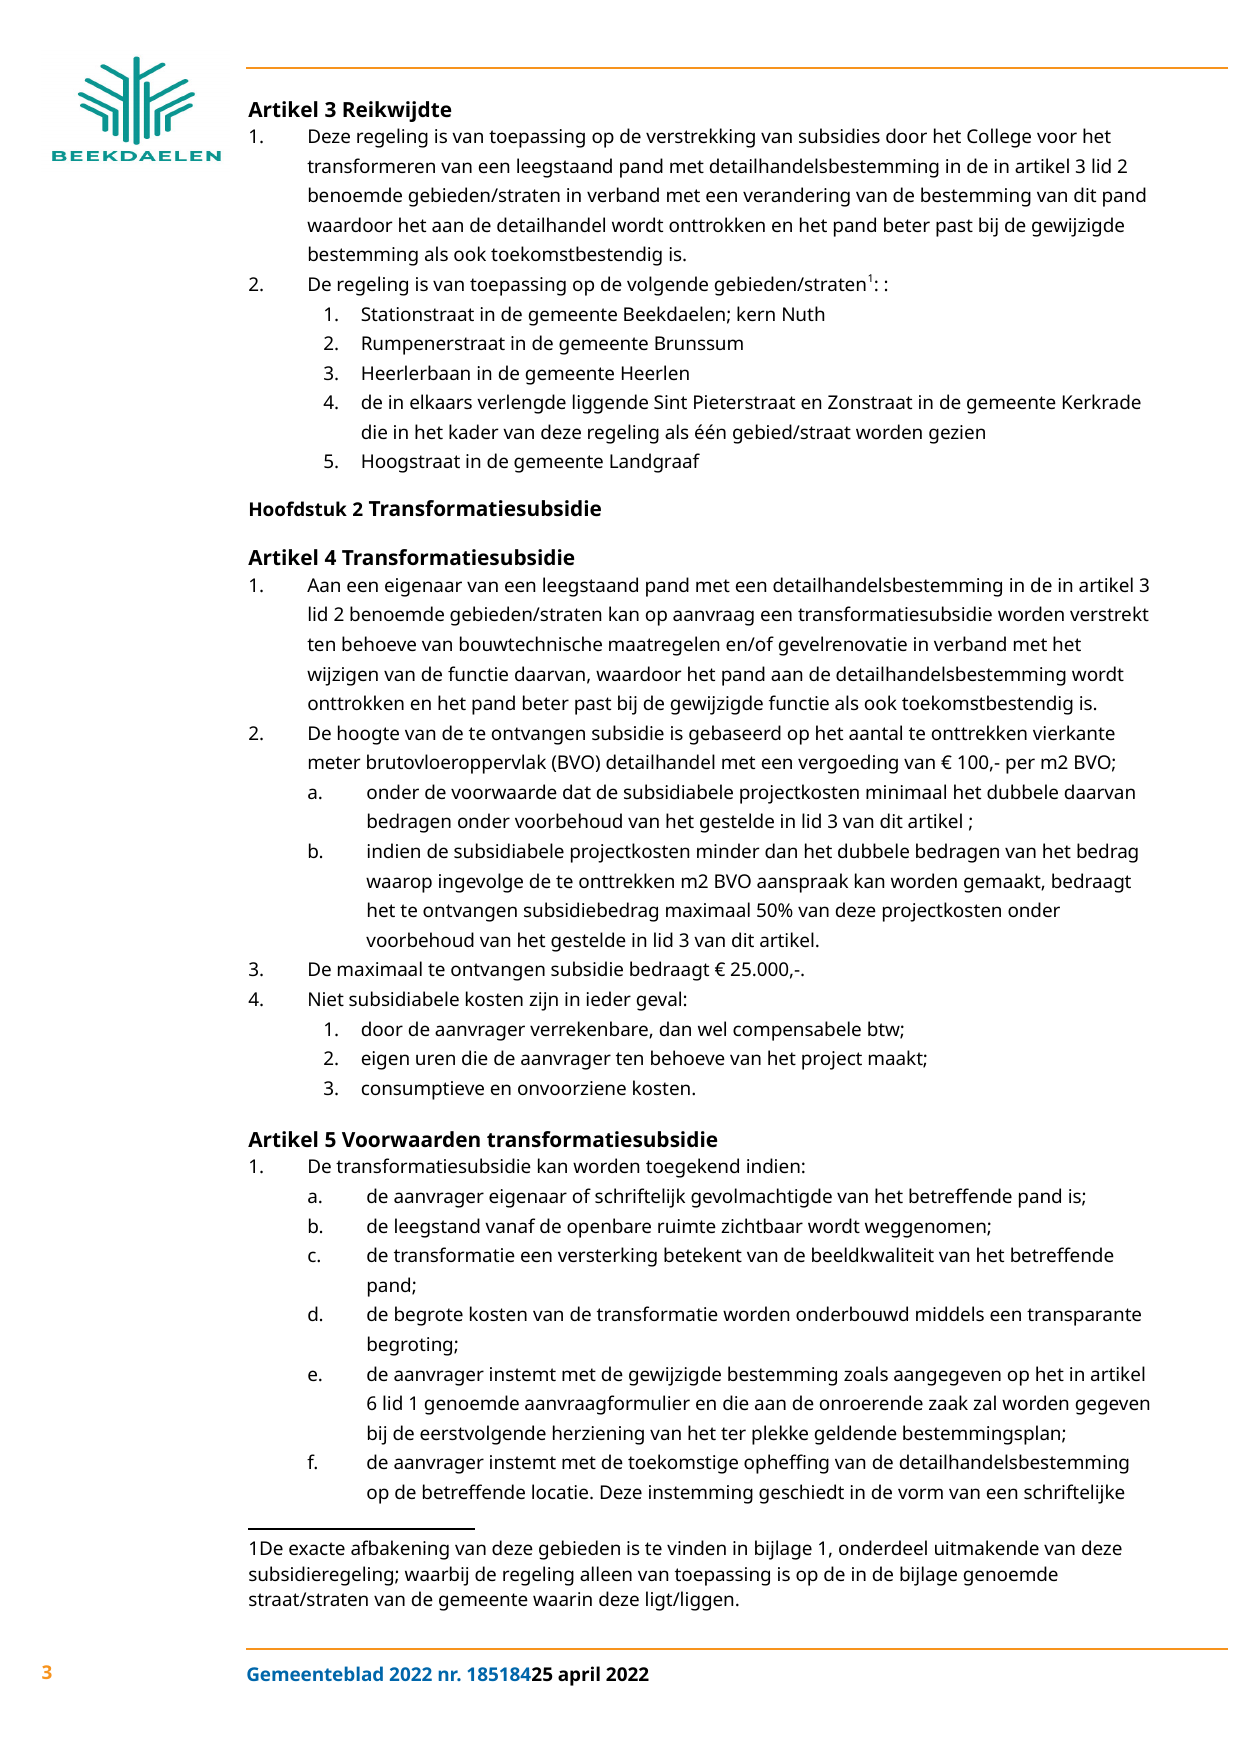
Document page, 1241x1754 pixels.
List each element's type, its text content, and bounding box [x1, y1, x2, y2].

list consumptieve en onvoorziene kosten. [323, 1075, 1152, 1101]
list de aanvrager instemt met de gewijzigde bestemming zoals aangegeven op het in artikel 6 lid 1 genoemde aanvraagformulier en die aan de onroerende zaak zal worden gegeven bij de eerstvolgende herziening van het ter plekke geldende bestemmingsplan; [307, 1361, 1152, 1446]
list Aan een eigenaar van een leegstaand pand met een detailhandelsbestemming in de in artikel 3 lid 2 benoemde gebieden/straten kan op aanvraag een transformatiesubsidie worden verstrekt ten behoeve van bouwtechnische maatregelen en/of gevelrenovatie in verband met het wijzigen van de functie daarvan, waardoor het pand aan de detailhandelsbestemming wordt onttrokken en het pand beter past bij de gewijzigde functie als ook toekomstbestendig is. [248, 572, 1152, 716]
list de transformatie een versterking betekent van de beeldkwaliteit van het betreffende pand; [307, 1242, 1152, 1298]
list Stationstraat in de gemeente Beekdaelen; kern Nuth [323, 301, 1152, 326]
list door de aanvrager verrekenbare, dan wel compensabele btw; [323, 1016, 1152, 1041]
list De maximaal te ontvangen subsidie bedraagt € 25.000,-. [248, 957, 1152, 982]
list eigen uren die de aanvrager ten behoeve van het project maakt; [323, 1045, 1152, 1071]
list Heerlerbaan in de gemeente Heerlen [323, 360, 1152, 386]
list Rumpenerstraat in de gemeente Brunssum [323, 330, 1152, 356]
list De regeling is van toepassing op de volgende gebieden/straten: : [248, 271, 1152, 297]
list de leegstand vanaf de openbare ruimte zichtbaar wordt weggenomen; [307, 1213, 1152, 1239]
picture [41, 47, 231, 172]
text Hoofdstuk 2 Transformatiesubsidie [248, 494, 1152, 523]
list Niet subsidiabele kosten zijn in ieder geval: [248, 986, 1152, 1012]
list Hoogstraat in de gemeente Landgraaf [323, 449, 1152, 474]
list De transformatiesubsidie kan worden toegekend indien: [248, 1154, 1152, 1179]
list de in elkaars verlengde liggende Sint Pieterstraat en Zonstraat in de gemeente Kerkrade die in het kader van deze regeling als één gebied/straat worden gezien [323, 389, 1152, 445]
list indien de subsidiabele projectkosten minder dan het dubbele bedragen van het bedrag waarop ingevolge de te onttrekken m2 BVO aanspraak kan worden gemaakt, bedraagt het te ontvangen subsidiebedrag maximaal 50% van deze projectkosten onder voorbehoud van het gestelde in lid 3 van dit artikel. [307, 838, 1152, 953]
list de aanvrager eigenaar of schriftelijk gevolmachtigde van het betreffende pand is; [307, 1183, 1152, 1209]
text Artikel 4 Transformatiesubsidie [248, 543, 1152, 572]
list de aanvrager instemt met de toekomstige opheffing van de detailhandelsbestemming op de betreffende locatie. Deze instemming geschiedt in de vorm van een schriftelijke [307, 1449, 1152, 1505]
list De hoogte van de te ontvangen subsidie is gebaseerd op het aantal te onttrekken vierkante meter brutovloeroppervlak (BVO) detailhandel met een vergoeding van € 100,- per m2 BVO; [248, 720, 1152, 775]
text Artikel 3 Reikwijdte [248, 95, 1152, 123]
list Deze regeling is van toepassing op de verstrekking van subsidies door het College voor het transformeren van een leegstaand pand met detailhandelsbestemming in de in artikel 3 lid 2 benoemde gebieden/straten in verband met een verandering van de bestemming van dit pand waardoor het aan de detailhandel wordt onttrokken en het pand beter past bij de gewijzigde bestemming als ook toekomstbestendig is. [248, 123, 1152, 267]
list onder de voorwaarde dat de subsidiabele projectkosten minimaal het dubbele daarvan bedragen onder voorbehoud van het gestelde in lid 3 van dit artikel ; [307, 779, 1152, 834]
list De exacte afbakening van deze gebieden is te vinden in bijlage 1, onderdeel uitmakende van deze subsidieregeling; waarbij de regeling alleen van toepassing is op de in de bijlage genoemde straat/straten van de gemeente waarin deze ligt/liggen. [248, 1535, 1152, 1612]
list de begrote kosten van de transformatie worden onderbouwd middels een transparante begroting; [307, 1302, 1152, 1357]
text Artikel 5 Voorwaarden transformatiesubsidie [248, 1125, 1152, 1154]
